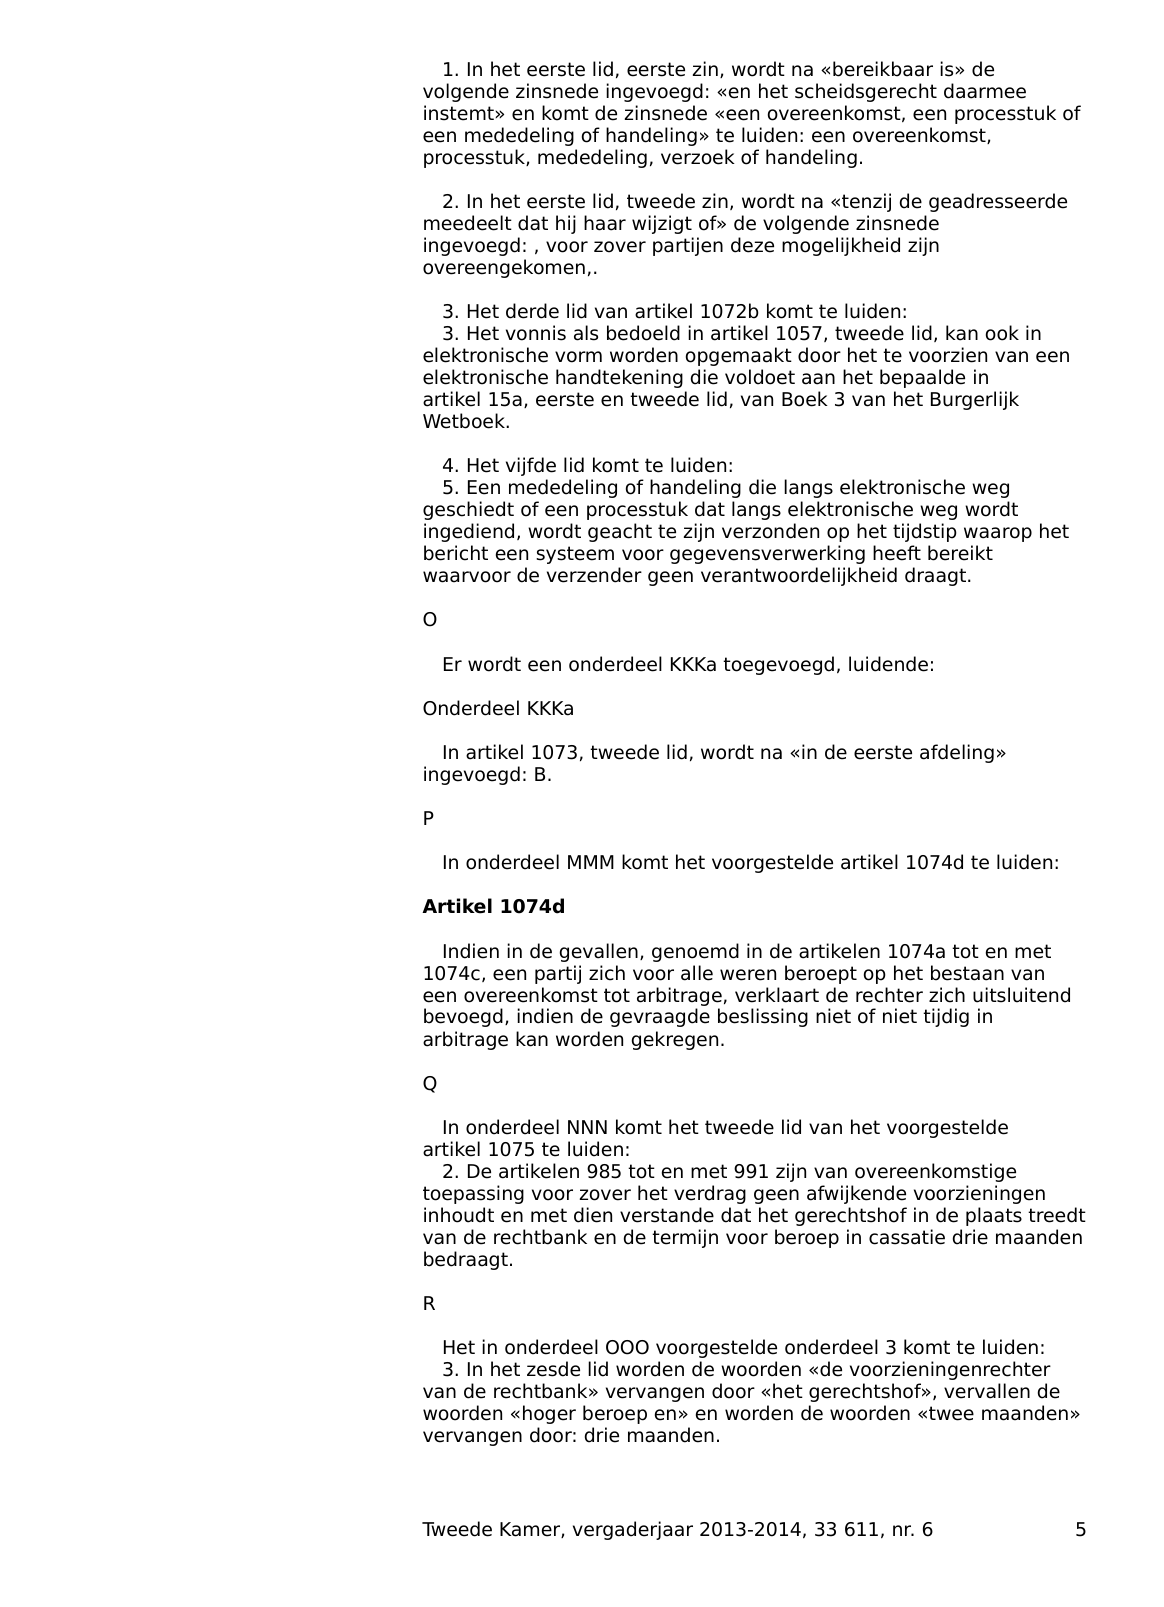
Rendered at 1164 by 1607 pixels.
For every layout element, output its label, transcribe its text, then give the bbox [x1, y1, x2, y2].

text Indien in de gevallen, genoemd in de artikelen 1074a tot en met 1074c, een partij zich voor alle weren beroept op het bestaan van een overeenkomst tot arbitrage, verklaart de rechter zich uitsluitend bevoegd, indien de gevraagde beslissing niet of niet tijdig in arbitrage kan worden gekregen. [422, 941, 1087, 1050]
subtitle P [422, 808, 1087, 830]
subtitle O [422, 609, 1087, 631]
text In onderdeel MMM komt het voorgestelde artikel 1074d te luiden: [422, 852, 1087, 874]
text 5. Een mededeling of handeling die langs elektronische weg geschiedt of een processtuk dat langs elektronische weg wordt ingediend, wordt geacht te zijn verzonden op het tijdstip waarop het bericht een systeem voor gegevensverwerking heeft bereikt waarvoor de verzender geen verantwoordelijkheid draagt. [422, 477, 1087, 587]
text 3. In het zesde lid worden de woorden «de voorzieningenrechter van de rechtbank» vervangen door «het gerechtshof», vervallen de woorden «hoger beroep en» en worden de woorden «twee maanden» vervangen door: drie maanden. [422, 1359, 1087, 1447]
text 3. Het vonnis als bedoeld in artikel 1057, tweede lid, kan ook in elektronische vorm worden opgemaakt door het te voorzien van een elektronische handtekening die voldoet aan het bepaalde in artikel 15a, eerste en tweede lid, van Boek 3 van het Burgerlijk Wetboek. [422, 323, 1087, 433]
text 3. Het derde lid van artikel 1072b komt te luiden: [422, 301, 1087, 323]
subtitle R [422, 1293, 1087, 1315]
text 4. Het vijfde lid komt te luiden: [422, 455, 1087, 477]
text 2. In het eerste lid, tweede zin, wordt na «tenzij de geadresseerde meedeelt dat hij haar wijzigt of» de volgende zinsnede ingevoegd: , voor zover partijen deze mogelijkheid zijn overeengekomen,. [422, 191, 1087, 279]
text 1. In het eerste lid, eerste zin, wordt na «bereikbaar is» de volgende zinsnede ingevoegd: «en het scheidsgerecht daarmee instemt» en komt de zinsnede «een overeenkomst, een processtuk of een mededeling of handeling» te luiden: een overeenkomst, processtuk, mededeling, verzoek of handeling. [422, 59, 1087, 169]
subtitle Artikel 1074d [422, 896, 1087, 918]
text In onderdeel NNN komt het tweede lid van het voorgestelde artikel 1075 te luiden: [422, 1117, 1087, 1161]
text Er wordt een onderdeel KKKa toegevoegd, luidende: [422, 653, 1087, 676]
text Het in onderdeel OOO voorgestelde onderdeel 3 komt te luiden: [422, 1337, 1087, 1359]
text 2. De artikelen 985 tot en met 991 zijn van overeenkomstige toepassing voor zover het verdrag geen afwijkende voorzieningen inhoudt en met dien verstande dat het gerechtshof in de plaats treedt van de rechtbank en de termijn voor beroep in cassatie drie maanden bedraagt. [422, 1161, 1087, 1271]
subtitle Q [422, 1073, 1087, 1094]
text In artikel 1073, tweede lid, wordt na «in de eerste afdeling» ingevoegd: B. [422, 742, 1087, 786]
subtitle Onderdeel KKKa [422, 698, 1087, 720]
